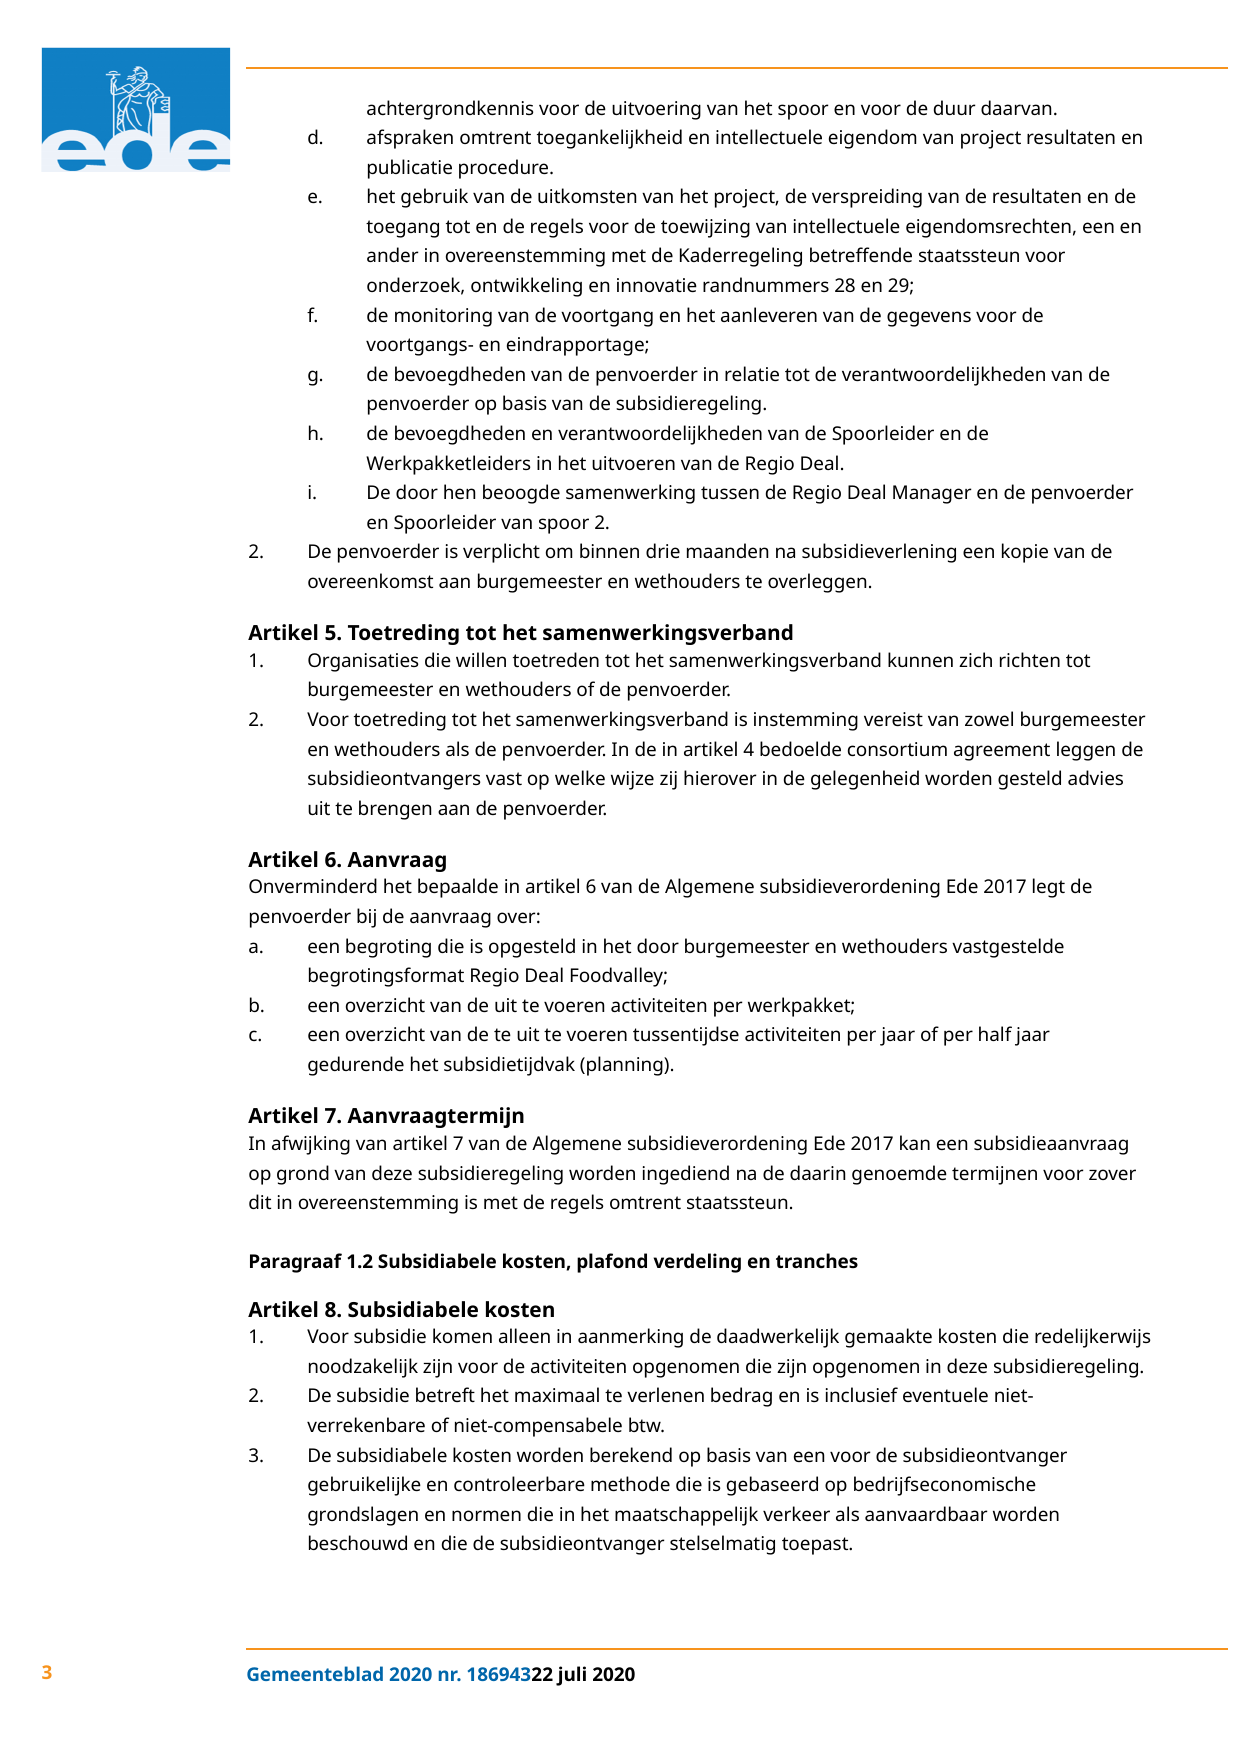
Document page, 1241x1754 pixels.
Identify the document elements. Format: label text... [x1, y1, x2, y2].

text Artikel 7. Aanvraagtermijn [248, 1102, 1152, 1130]
list het gebruik van de uitkomsten van het project, de verspreiding van de resultaten en de toegang tot en de regels voor de toewijzing van intellectuele eigendomsrechten, een en ander in overeenstemming met de Kaderregeling betreffende staatssteun voor onderzoek, ontwikkeling en innovatie randnummers 28 en 29; [307, 183, 1152, 298]
list De door hen beoogde samenwerking tussen de Regio Deal Manager en de penvoerder en Spoorleider van spoor 2. [307, 479, 1152, 535]
list De subsidiabele kosten worden berekend op basis van een voor de subsidieontvanger gebruikelijke en controleerbare methode die is gebaseerd op bedrijfseconomische grondslagen en normen die in het maatschappelijk verkeer als aanvaardbaar worden beschouwd en die de subsidieontvanger stelselmatig toepast. [248, 1442, 1152, 1556]
list De penvoerder is verplicht om binnen drie maanden na subsidieverlening een kopie van de overeenkomst aan burgemeester en wethouders te overleggen. [248, 538, 1152, 594]
list de monitoring van de voortgang en het aanleveren van de gegevens voor de voortgangs- en eindrapportage; [307, 302, 1152, 357]
list Voor toetreding tot het samenwerkingsverband is instemming vereist van zowel burgemeester en wethouders als de penvoerder. In de in artikel 4 bedoelde consortium agreement leggen de subsidieontvangers vast op welke wijze zij hierover in de gelegenheid worden gesteld advies uit te brengen aan de penvoerder. [248, 706, 1152, 821]
text Onverminderd het bepaalde in artikel 6 van de Algemene subsidieverordening Ede 2017 legt de penvoerder bij de aanvraag over: [248, 874, 1152, 929]
list Organisaties die willen toetreden tot het samenwerkingsverband kunnen zich richten tot burgemeester en wethouders of de penvoerder. [248, 647, 1152, 702]
text Artikel 8. Subsidiabele kosten [248, 1295, 1152, 1323]
list De subsidie betreft het maximaal te verlenen bedrag en is inclusief eventuele niet-verrekenbare of niet-compensabele btw. [248, 1383, 1152, 1438]
list een begroting die is opgesteld in het door burgemeester en wethouders vastgestelde begrotingsformat Regio Deal Foodvalley; [248, 933, 1152, 988]
list de bevoegdheden van de penvoerder in relatie tot de verantwoordelijkheden van de penvoerder op basis van de subsidieregeling. [307, 361, 1152, 416]
text In afwijking van artikel 7 van de Algemene subsidieverordening Ede 2017 kan een subsidieaanvraag op grond van deze subsidieregeling worden ingediend na de daarin genoemde termijnen voor zover dit in overeenstemming is met de regels omtrent staatssteun. [248, 1130, 1152, 1215]
picture [41, 47, 231, 172]
list afspraken omtrent toegankelijkheid en intellectuele eigendom van project resultaten en publicatie procedure. [307, 124, 1152, 180]
text Artikel 5. Toetreding tot het samenwerkingsverband [248, 618, 1152, 647]
list een overzicht van de te uit te voeren tussentijdse activiteiten per jaar of per half jaar gedurende het subsidietijdvak (planning). [248, 1022, 1152, 1077]
text Paragraaf 1.2 Subsidiabele kosten, plafond verdeling en tranches [248, 1248, 1152, 1274]
list een overzicht van de uit te voeren activiteiten per werkpakket; [248, 992, 1152, 1018]
list de bevoegdheden en verantwoordelijkheden van de Spoorleider en de Werkpakketleiders in het uitvoeren van de Regio Deal. [307, 420, 1152, 476]
text Artikel 6. Aanvraag [248, 845, 1152, 874]
list Voor subsidie komen alleen in aanmerking de daadwerkelijk gemaakte kosten die redelijkerwijs noodzakelijk zijn voor de activiteiten opgenomen die zijn opgenomen in deze subsidieregeling. [248, 1323, 1152, 1379]
list achtergrondkennis voor de uitvoering van het spoor en voor de duur daarvan. [307, 95, 1152, 121]
